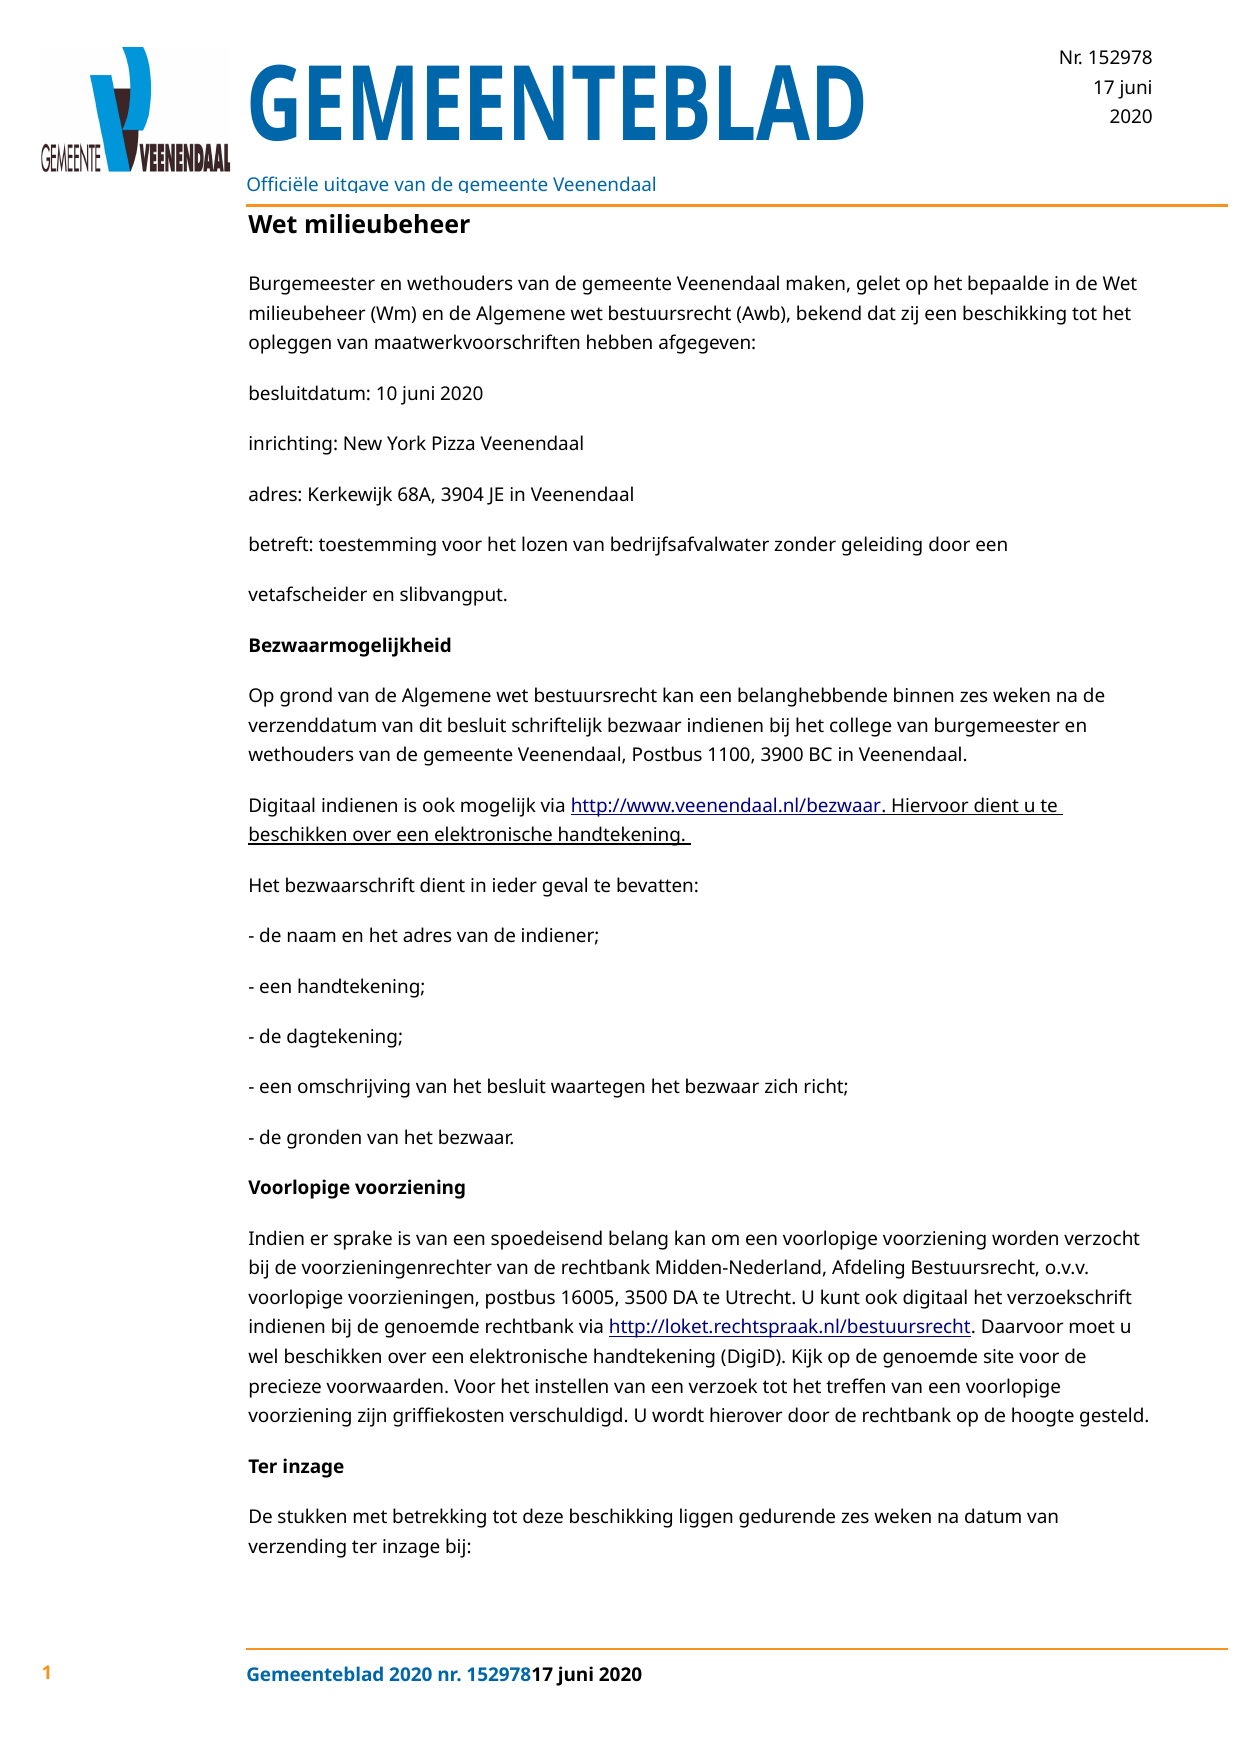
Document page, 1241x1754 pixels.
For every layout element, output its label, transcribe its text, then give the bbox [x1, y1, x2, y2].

text - de gronden van het bezwaar. [248, 1124, 1152, 1150]
text besluitdatum: 10 juni 2020 [248, 380, 1152, 406]
text Bezwaarmogelijkheid [248, 632, 1152, 658]
text Wet milieubeheer [248, 207, 1152, 241]
text adres: Kerkewijk 68A, 3904 JE in Veenendaal [248, 481, 1152, 506]
picture [123, 47, 231, 172]
text Indien er sprake is van een spoedeisend belang kan om een voorlopige voorziening worden verzocht bij de voorzieningenrechter van de rechtbank Midden-Nederland, Afdeling Bestuursrecht, o.v.v. voorlopige voorzieningen, postbus 16005, 3500 DA te Utrecht. U kunt ook digitaal het verzoekschrift indienen bij de genoemde rechtbank via http://loket.rechtspraak.nl/bestuursrecht. Daarvoor moet u wel beschikken over een elektronische handtekening (DigiD). Kijk op de genoemde site voor de precieze voorwaarden. Voor het instellen van een verzoek tot het treffen van een voorlopige voorziening zijn griffiekosten verschuldigd. U wordt hierover door de rechtbank op de hoogte gesteld. [248, 1225, 1152, 1428]
text betreft: toestemming voor het lozen van bedrijfsafvalwater zonder geleiding door een [248, 531, 1152, 557]
text Op grond van de Algemene wet bestuursrecht kan een belanghebbende binnen zes weken na de verzenddatum van dit besluit schriftelijk bezwaar indienen bij het college van burgemeester en wethouders van de gemeente Veenendaal, Postbus 1100, 3900 BC in Veenendaal. [248, 682, 1152, 767]
text - de naam en het adres van de indiener; [248, 922, 1152, 948]
text - de dagtekening; [248, 1023, 1152, 1049]
text Burgemeester en wethouders van de gemeente Veenendaal maken, gelet op het bepaalde in de Wet milieubeheer (Wm) en de Algemene wet bestuursrecht (Awb), bekend dat zij een beschikking tot het opleggen van maatwerkvoorschriften hebben afgegeven: [248, 270, 1152, 355]
picture [41, 47, 130, 172]
text inrichting: New York Pizza Veenendaal [248, 430, 1152, 456]
text Het bezwaarschrift dient in ieder geval te bevatten: [248, 872, 1152, 898]
text De stukken met betrekking tot deze beschikking liggen gedurende zes weken na datum van verzending ter inzage bij: [248, 1503, 1152, 1558]
text vetafscheider en slibvangput. [248, 582, 1152, 607]
text Voorlopige voorziening [248, 1174, 1152, 1200]
text Digitaal indienen is ook mogelijk via http://www.veenendaal.nl/bezwaar. Hiervoor dient u te beschikken over een elektronische handtekening. [248, 792, 1152, 847]
text - een omschrijving van het besluit waartegen het bezwaar zich richt; [248, 1074, 1152, 1099]
text Ter inzage [248, 1453, 1152, 1478]
text - een handtekening; [248, 973, 1152, 998]
